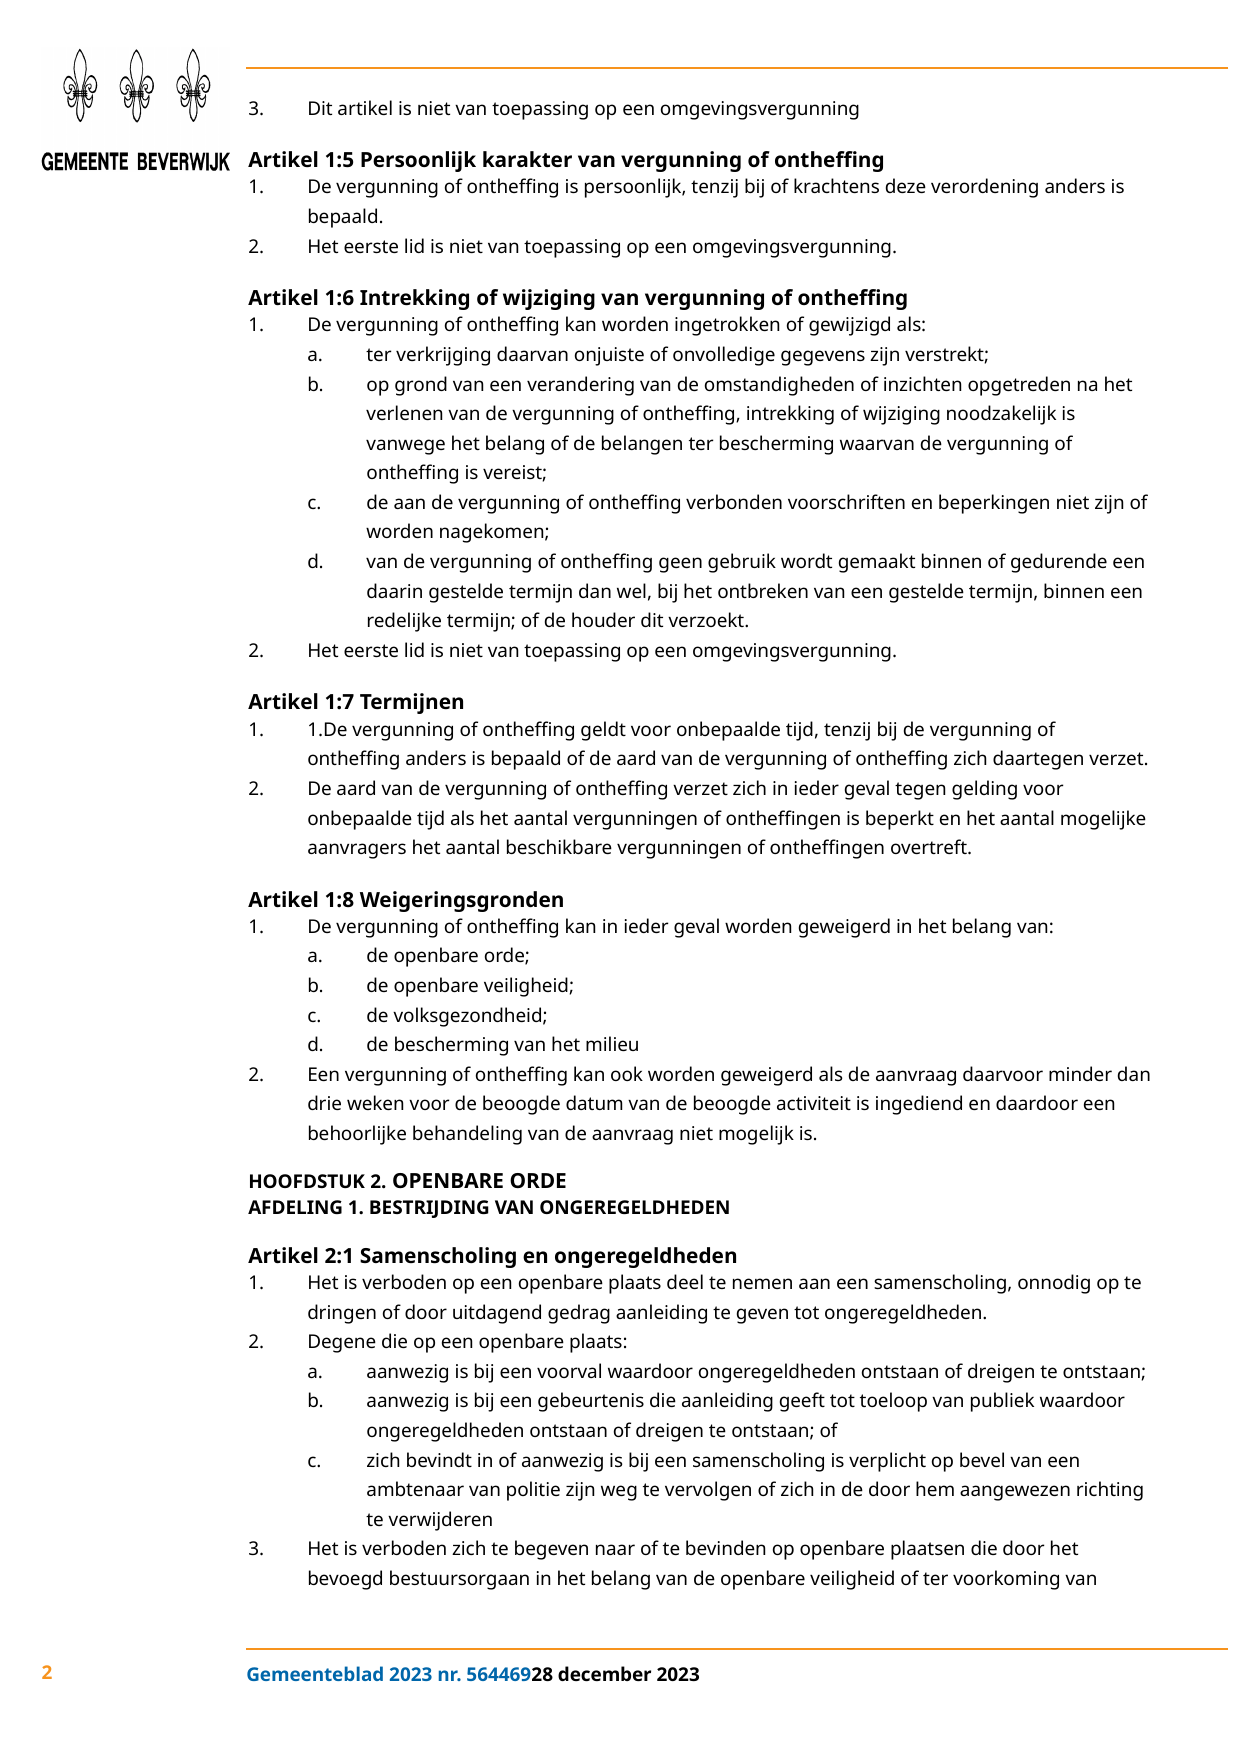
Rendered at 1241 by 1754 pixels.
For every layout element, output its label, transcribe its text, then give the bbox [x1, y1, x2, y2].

list Een vergunning of ontheffing kan ook worden geweigerd als de aanvraag daarvoor minder dan drie weken voor de beoogde datum van de beoogde activiteit is ingediend en daardoor een behoorlijke behandeling van de aanvraag niet mogelijk is. [248, 1061, 1152, 1146]
list zich bevindt in of aanwezig is bij een samenscholing is verplicht op bevel van een ambtenaar van politie zijn weg te vervolgen of zich in de door hem aangewezen richting te verwijderen [307, 1447, 1152, 1532]
list Dit artikel is niet van toepassing op een omgevingsvergunning [248, 95, 1152, 121]
list de volksgezondheid; [307, 1002, 1152, 1028]
list de aan de vergunning of ontheffing verbonden voorschriften en beperkingen niet zijn of worden nagekomen; [307, 489, 1152, 544]
list Degene die op een openbare plaats: [248, 1328, 1152, 1354]
list 1.De vergunning of ontheffing geldt voor onbepaalde tijd, tenzij bij de vergunning of ontheffing anders is bepaald of de aard van de vergunning of ontheffing zich daartegen verzet. [248, 716, 1152, 771]
list van de vergunning of ontheffing geen gebruik wordt gemaakt binnen of gedurende een daarin gestelde termijn dan wel, bij het ontbreken van een gestelde termijn, binnen een redelijke termijn; of de houder dit verzoekt. [307, 548, 1152, 633]
list De vergunning of ontheffing kan in ieder geval worden geweigerd in het belang van: [248, 913, 1152, 939]
list Het is verboden zich te begeven naar of te bevinden op openbare plaatsen die door het bevoegd bestuursorgaan in het belang van de openbare veiligheid of ter voorkoming van [248, 1536, 1152, 1591]
list De vergunning of ontheffing kan worden ingetrokken of gewijzigd als: [248, 312, 1152, 337]
text Artikel 1:6 Intrekking of wijziging van vergunning of ontheffing [248, 283, 1152, 312]
list Het eerste lid is niet van toepassing op een omgevingsvergunning. [248, 233, 1152, 258]
picture [41, 47, 231, 172]
list De vergunning of ontheffing is persoonlijk, tenzij bij of krachtens deze verordening anders is bepaald. [248, 174, 1152, 229]
list op grond van een verandering van de omstandigheden of inzichten opgetreden na het verlenen van de vergunning of ontheffing, intrekking of wijziging noodzakelijk is vanwege het belang of de belangen ter bescherming waarvan de vergunning of ontheffing is vereist; [307, 371, 1152, 485]
list Het is verboden op een openbare plaats deel te nemen aan een samenscholing, onnodig op te dringen of door uitdagend gedrag aanleiding te geven tot ongeregeldheden. [248, 1269, 1152, 1324]
list Het eerste lid is niet van toepassing op een omgevingsvergunning. [248, 637, 1152, 663]
list de openbare veiligheid; [307, 972, 1152, 998]
text Artikel 2:1 Samenscholing en ongeregeldheden [248, 1241, 1152, 1269]
text Artikel 1:8 Weigeringsgronden [248, 885, 1152, 913]
list aanwezig is bij een voorval waardoor ongeregeldheden ontstaan of dreigen te ontstaan; [307, 1358, 1152, 1384]
list aanwezig is bij een gebeurtenis die aanleiding geeft tot toeloop van publiek waardoor ongeregeldheden ontstaan of dreigen te ontstaan; of [307, 1388, 1152, 1443]
list de bescherming van het milieu [307, 1031, 1152, 1057]
text Artikel 1:7 Termijnen [248, 687, 1152, 716]
list ter verkrijging daarvan onjuiste of onvolledige gegevens zijn verstrekt; [307, 341, 1152, 367]
list de openbare orde; [307, 943, 1152, 968]
text Artikel 1:5 Persoonlijk karakter van vergunning of ontheffing [248, 145, 1152, 174]
text AFDELING 1. BESTRIJDING VAN ONGEREGELDHEDEN [248, 1194, 1152, 1220]
text HOOFDSTUK 2. OPENBARE ORDE [248, 1166, 1152, 1194]
list De aard van de vergunning of ontheffing verzet zich in ieder geval tegen gelding voor onbepaalde tijd als het aantal vergunningen of ontheffingen is beperkt en het aantal mogelijke aanvragers het aantal beschikbare vergunningen of ontheffingen overtreft. [248, 775, 1152, 860]
